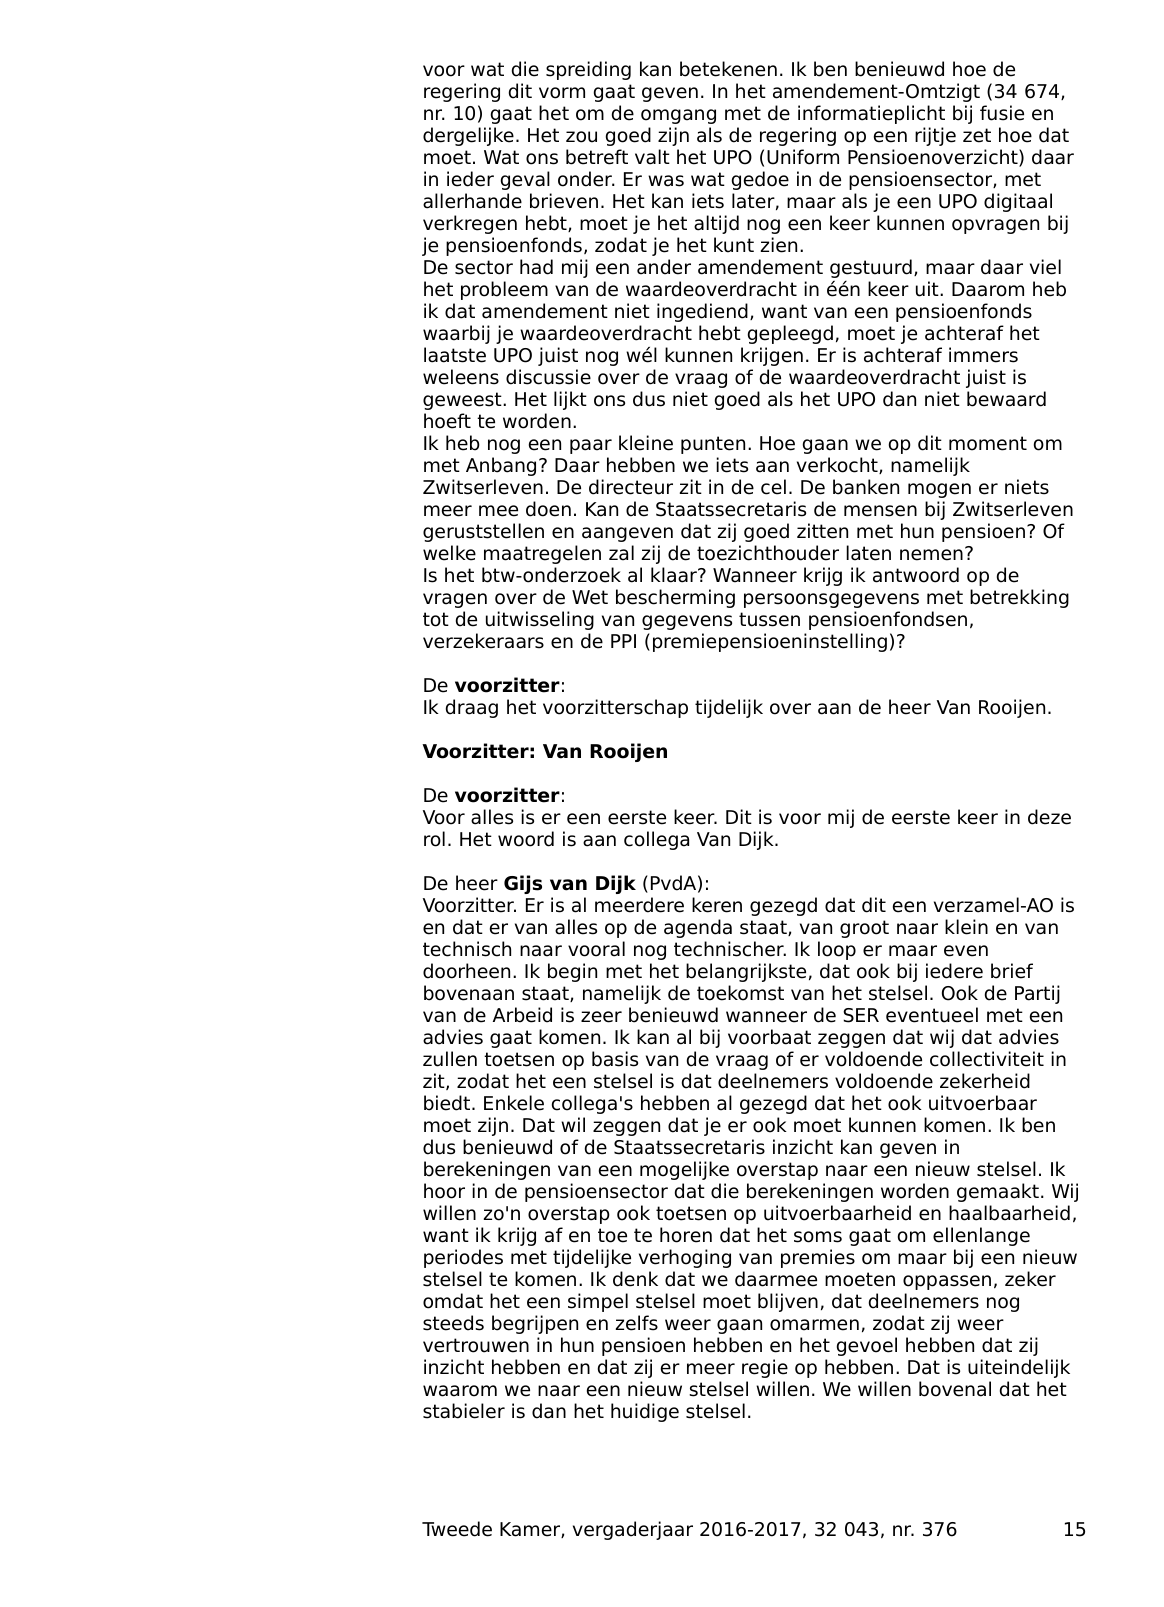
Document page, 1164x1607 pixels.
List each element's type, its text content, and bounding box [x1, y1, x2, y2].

subtitle Voorzitter: Van Rooijen [422, 741, 1087, 763]
text Ik draag het voorzitterschap tijdelijk over aan de heer Van Rooijen. [422, 697, 1087, 719]
text voor wat die spreiding kan betekenen. Ik ben benieuwd hoe de regering dit vorm gaat geven. In het amendement-Omtzigt (34 674, nr. 10) gaat het om de omgang met de informatieplicht bij fusie en dergelijke. Het zou goed zijn als de regering op een rijtje zet hoe dat moet. Wat ons betreft valt het UPO (Uniform Pensioenoverzicht) daar in ieder geval onder. Er was wat gedoe in de pensioensector, met allerhande brieven. Het kan iets later, maar als je een UPO digitaal verkregen hebt, moet je het altijd nog een keer kunnen opvragen bij je pensioenfonds, zodat je het kunt zien. [422, 59, 1087, 257]
text De voorzitter: [422, 785, 1087, 807]
text Voor alles is er een eerste keer. Dit is voor mij de eerste keer in deze rol. Het woord is aan collega Van Dijk. [422, 807, 1087, 851]
text De sector had mij een ander amendement gestuurd, maar daar viel het probleem van de waardeoverdracht in één keer uit. Daarom heb ik dat amendement niet ingediend, want van een pensioenfonds waarbij je waardeoverdracht hebt gepleegd, moet je achteraf het laatste UPO juist nog wél kunnen krijgen. Er is achteraf immers weleens discussie over de vraag of de waardeoverdracht juist is geweest. Het lijkt ons dus niet goed als het UPO dan niet bewaard hoeft te worden. [422, 257, 1087, 433]
text De voorzitter: [422, 675, 1087, 697]
text Is het btw-onderzoek al klaar? Wanneer krijg ik antwoord op de vragen over de Wet bescherming persoonsgegevens met betrekking tot de uitwisseling van gegevens tussen pensioenfondsen, verzekeraars en de PPI (premiepensioeninstelling)? [422, 564, 1087, 652]
text Voorzitter. Er is al meerdere keren gezegd dat dit een verzamel-AO is en dat er van alles op de agenda staat, van groot naar klein en van technisch naar vooral nog technischer. Ik loop er maar even doorheen. Ik begin met het belangrijkste, dat ook bij iedere brief bovenaan staat, namelijk de toekomst van het stelsel. Ook de Partij van de Arbeid is zeer benieuwd wanneer de SER eventueel met een advies gaat komen. Ik kan al bij voorbaat zeggen dat wij dat advies zullen toetsen op basis van de vraag of er voldoende collectiviteit in zit, zodat het een stelsel is dat deelnemers voldoende zekerheid biedt. Enkele collega's hebben al gezegd dat het ook uitvoerbaar moet zijn. Dat wil zeggen dat je er ook moet kunnen komen. Ik ben dus benieuwd of de Staatssecretaris inzicht kan geven in berekeningen van een mogelijke overstap naar een nieuw stelsel. Ik hoor in de pensioensector dat die berekeningen worden gemaakt. Wij willen zo'n overstap ook toetsen op uitvoerbaarheid en haalbaarheid, want ik krijg af en toe te horen dat het soms gaat om ellenlange periodes met tijdelijke verhoging van premies om maar bij een nieuw stelsel te komen. Ik denk dat we daarmee moeten oppassen, zeker omdat het een simpel stelsel moet blijven, dat deelnemers nog steeds begrijpen en zelfs weer gaan omarmen, zodat zij weer vertrouwen in hun pensioen hebben en het gevoel hebben dat zij inzicht hebben en dat zij er meer regie op hebben. Dat is uiteindelijk waarom we naar een nieuw stelsel willen. We willen bovenal dat het stabieler is dan het huidige stelsel. [422, 895, 1087, 1423]
text Ik heb nog een paar kleine punten. Hoe gaan we op dit moment om met Anbang? Daar hebben we iets aan verkocht, namelijk Zwitserleven. De directeur zit in de cel. De banken mogen er niets meer mee doen. Kan de Staatssecretaris de mensen bij Zwitserleven geruststellen en aangeven dat zij goed zitten met hun pensioen? Of welke maatregelen zal zij de toezichthouder laten nemen? [422, 433, 1087, 564]
text De heer Gijs van Dijk (PvdA): [422, 873, 1087, 895]
